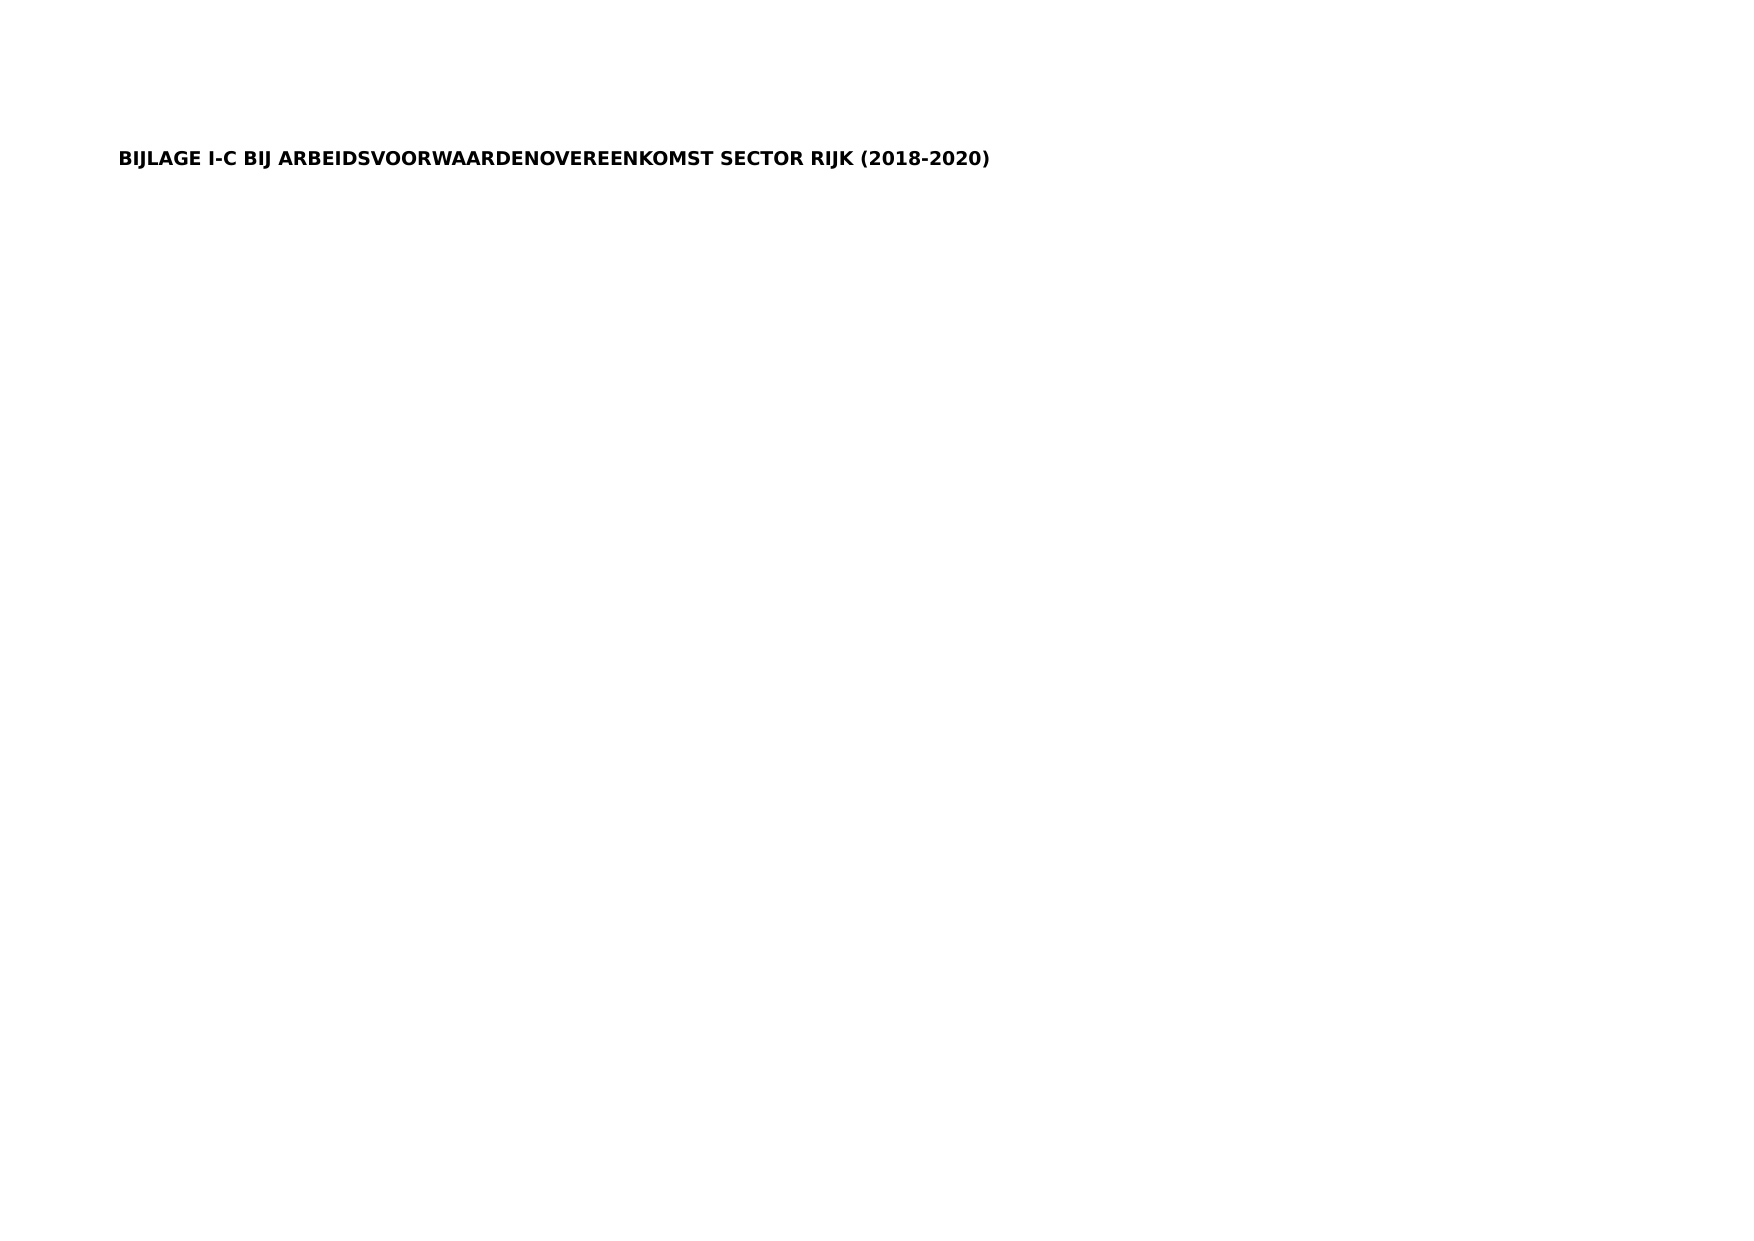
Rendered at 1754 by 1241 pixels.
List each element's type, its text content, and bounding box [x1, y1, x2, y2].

subtitle BIJLAGE I-C BIJ ARBEIDSVOORWAARDENOVEREENKOMST SECTOR RIJK (2018-2020) [118, 148, 1636, 170]
